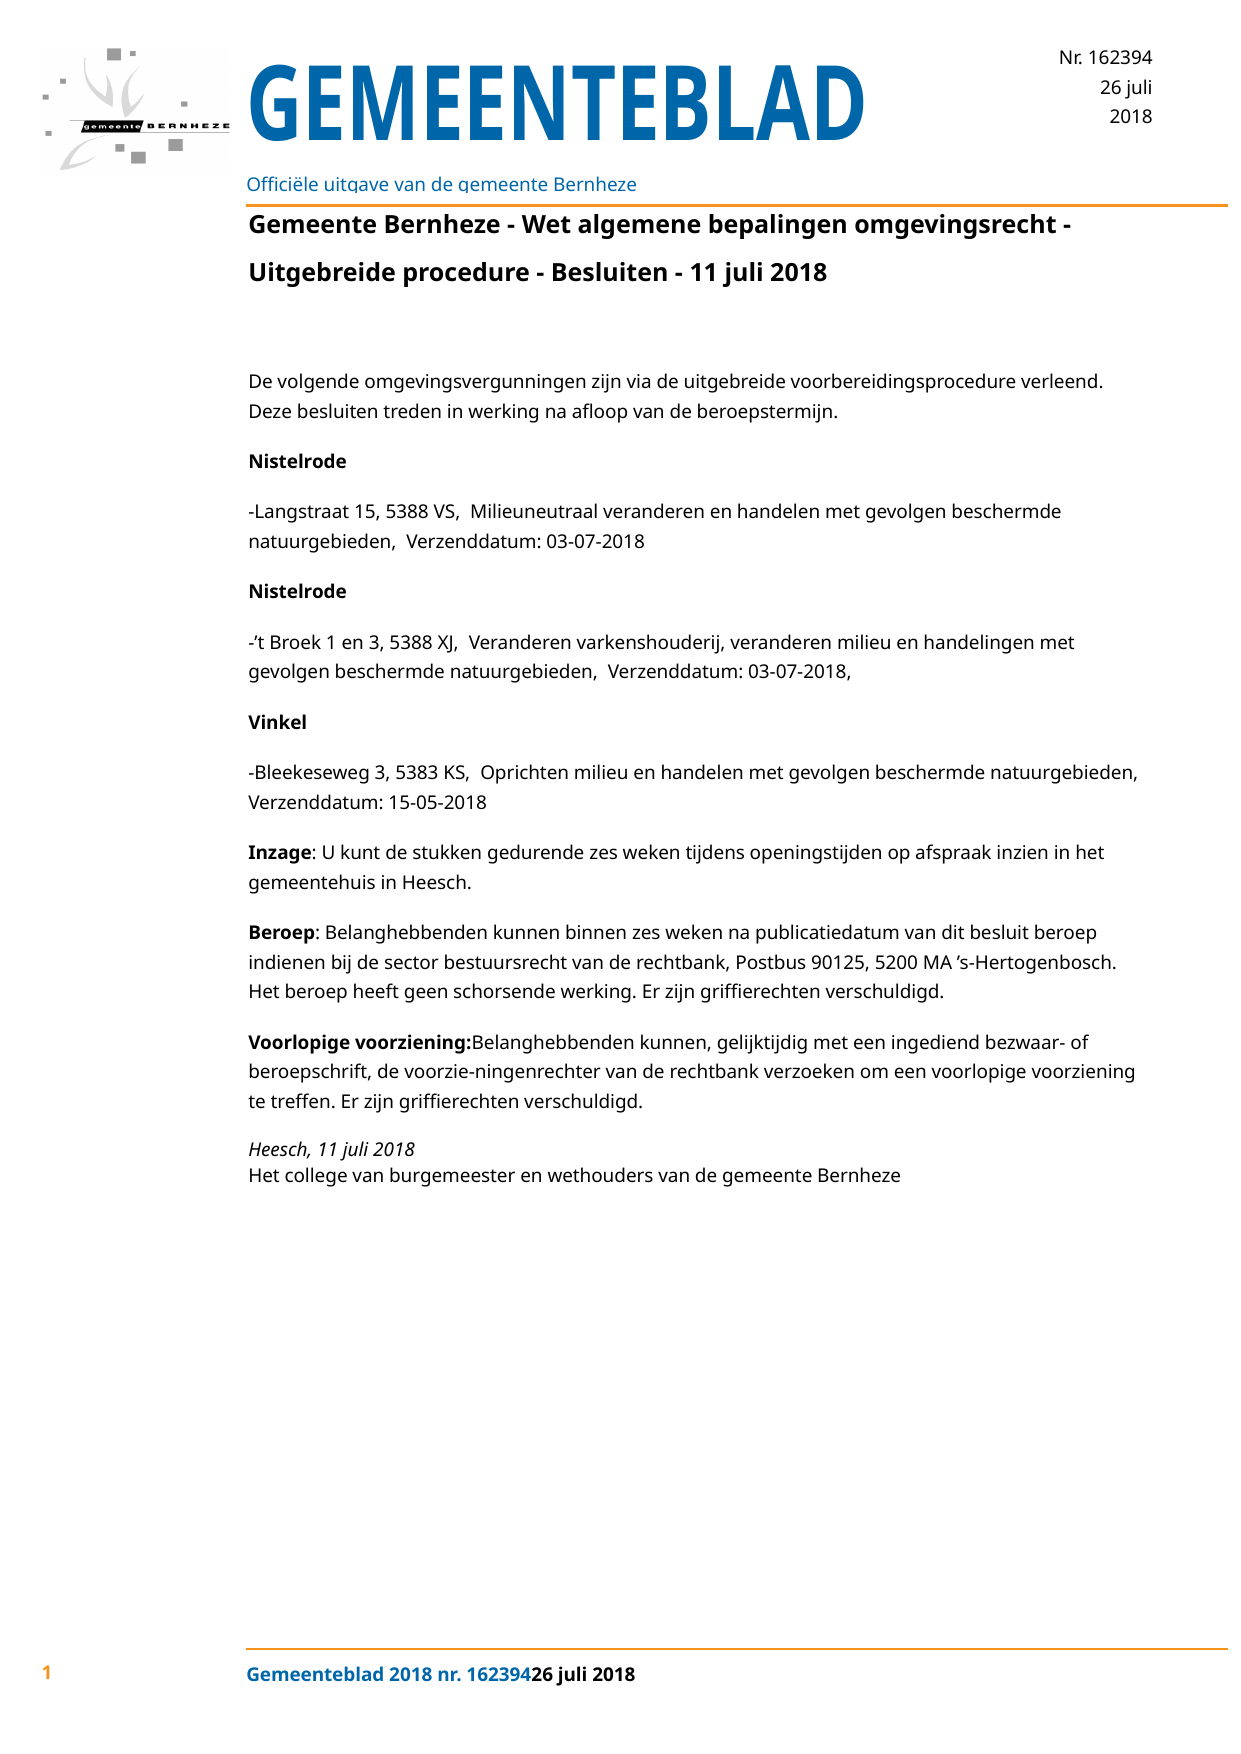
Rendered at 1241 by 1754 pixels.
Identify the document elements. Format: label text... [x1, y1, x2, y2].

picture [41, 47, 231, 172]
text Beroep: Belanghebbenden kunnen binnen zes weken na publicatiedatum van dit besluit beroep indienen bij de sector bestuursrecht van de rechtbank, Postbus 90125, 5200 MA ’s-Hertogenbosch. Het beroep heeft geen schorsende werking. Er zijn griffierechten verschuldigd. [248, 919, 1152, 1004]
text -’t Broek 1 en 3, 5388 XJ, Veranderen varkenshouderij, veranderen milieu en handelingen met gevolgen beschermde natuurgebieden, Verzenddatum: 03-07-2018, [248, 629, 1152, 684]
text Nistelrode [248, 448, 1152, 474]
text Gemeente Bernheze - Wet algemene bepalingen omgevingsrecht - Uitgebreide procedure - Besluiten - 11 juli 2018 [248, 207, 1152, 288]
text -Bleekeseweg 3, 5383 KS, Oprichten milieu en handelen met gevolgen beschermde natuurgebieden, Verzenddatum: 15-05-2018 [248, 759, 1152, 815]
text -Langstraat 15, 5388 VS, Milieuneutraal veranderen en handelen met gevolgen beschermde natuurgebieden, Verzenddatum: 03-07-2018 [248, 499, 1152, 554]
text Het college van burgemeester en wethouders van de gemeente Bernheze [248, 1162, 1152, 1188]
text De volgende omgevingsvergunningen zijn via de uitgebreide voorbereidingsprocedure verleend. Deze besluiten treden in werking na afloop van de beroepstermijn. [248, 368, 1152, 424]
text Voorlopige voorziening:Belanghebbenden kunnen, gelijktijdig met een ingediend bezwaar- of beroepschrift, de voorzie-ningenrechter van de rechtbank verzoeken om een voorlopige voorziening te treffen. Er zijn griffierechten verschuldigd. [248, 1029, 1152, 1114]
text Nistelrode [248, 579, 1152, 604]
text Vinkel [248, 709, 1152, 735]
text Inzage: U kunt de stukken gedurende zes weken tijdens openingstijden op afspraak inzien in het gemeentehuis in Heesch. [248, 839, 1152, 895]
text Heesch, 11 juli 2018 [248, 1136, 1152, 1162]
